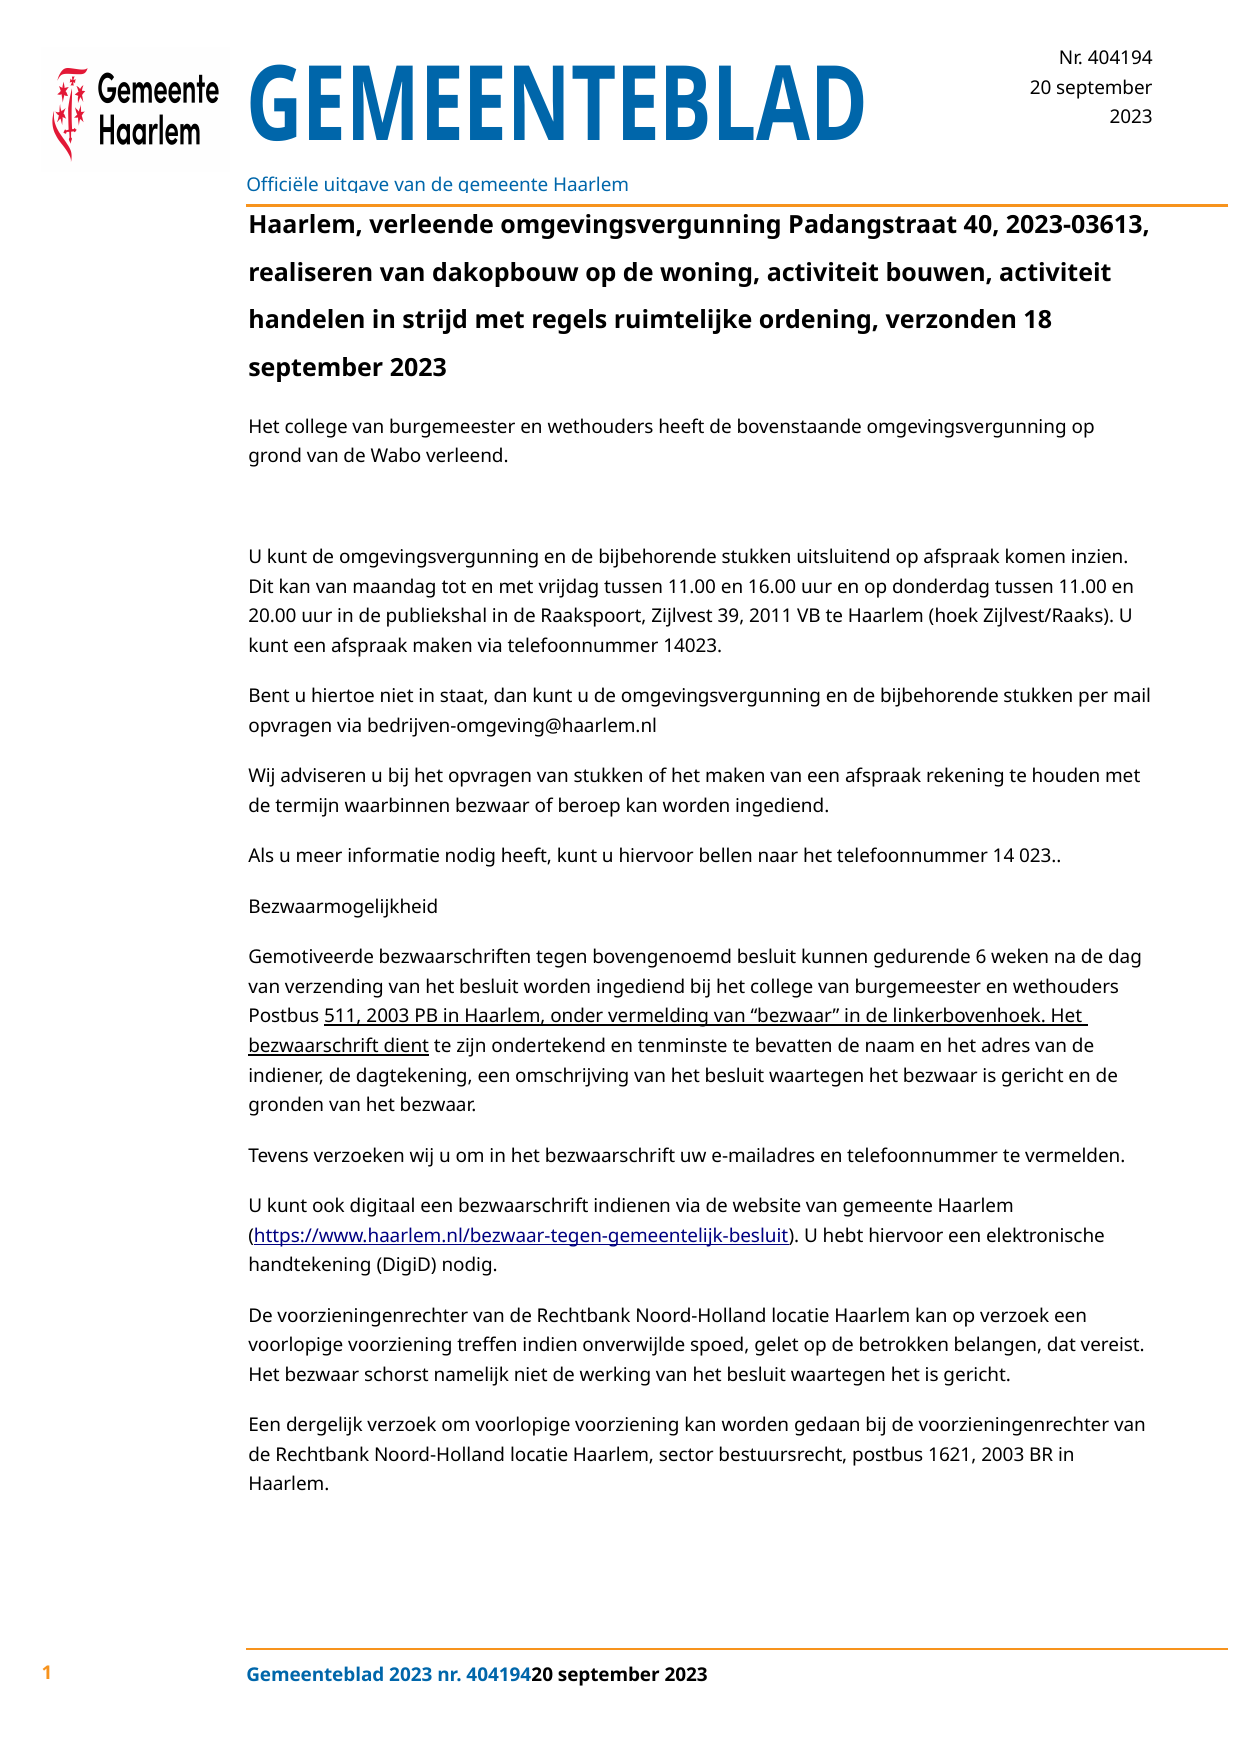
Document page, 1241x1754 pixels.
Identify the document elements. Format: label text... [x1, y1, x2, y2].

text U kunt de omgevingsvergunning en de bijbehorende stukken uitsluitend op afspraak komen inzien. Dit kan van maandag tot en met vrijdag tussen 11.00 en 16.00 uur en op donderdag tussen 11.00 en 20.00 uur in de publiekshal in de Raakspoort, Zijlvest 39, 2011 VB te Haarlem (hoek Zijlvest/Raaks). U kunt een afspraak maken via telefoonnummer 14023. [248, 543, 1152, 658]
text Tevens verzoeken wij u om in het bezwaarschrift uw e-mailadres en telefoonnummer te vermelden. [248, 1142, 1152, 1168]
text Haarlem, verleende omgevingsvergunning Padangstraat 40, 2023-03613, realiseren van dakopbouw op de woning, activiteit bouwen, activiteit handelen in strijd met regels ruimtelijke ordening, verzonden 18 september 2023 [248, 207, 1152, 384]
picture [41, 47, 231, 172]
text Gemotiveerde bezwaarschriften tegen bovengenoemd besluit kunnen gedurende 6 weken na de dag van verzending van het besluit worden ingediend bij het college van burgemeester en wethouders Postbus 511, 2003 PB in Haarlem, onder vermelding van “bezwaar” in de linkerbovenhoek. Het bezwaarschrift dient te zijn ondertekend en tenminste te bevatten de naam en het adres van de indiener, de dagtekening, een omschrijving van het besluit waartegen het bezwaar is gericht en de gronden van het bezwaar. [248, 943, 1152, 1117]
text Een dergelijk verzoek om voorlopige voorziening kan worden gedaan bij de voorzieningenrechter van de Rechtbank Noord-Holland locatie Haarlem, sector bestuursrecht, postbus 1621, 2003 BR in Haarlem. [248, 1411, 1152, 1496]
text De voorzieningenrechter van de Rechtbank Noord-Holland locatie Haarlem kan op verzoek een voorlopige voorziening treffen indien onverwijlde spoed, gelet op de betrokken belangen, dat vereist. Het bezwaar schorst namelijk niet de werking van het besluit waartegen het is gericht. [248, 1302, 1152, 1387]
text Bezwaarmogelijkheid [248, 893, 1152, 919]
text Wij adviseren u bij het opvragen van stukken of het maken van een afspraak rekening te houden met de termijn waarbinnen bezwaar of beroep kan worden ingediend. [248, 763, 1152, 818]
text Als u meer informatie nodig heeft, kunt u hiervoor bellen naar het telefoonnummer 14 023.. [248, 843, 1152, 868]
text Bent u hiertoe niet in staat, dan kunt u de omgevingsvergunning en de bijbehorende stukken per mail opvragen via bedrijven-omgeving@haarlem.nl [248, 683, 1152, 738]
text U kunt ook digitaal een bezwaarschrift indienen via de website van gemeente Haarlem (https://www.haarlem.nl/bezwaar-tegen-gemeentelijk-besluit). U hebt hiervoor een elektronische handtekening (DigiD) nodig. [248, 1192, 1152, 1277]
text Het college van burgemeester en wethouders heeft de bovenstaande omgevingsvergunning op grond van de Wabo verleend. [248, 413, 1152, 468]
